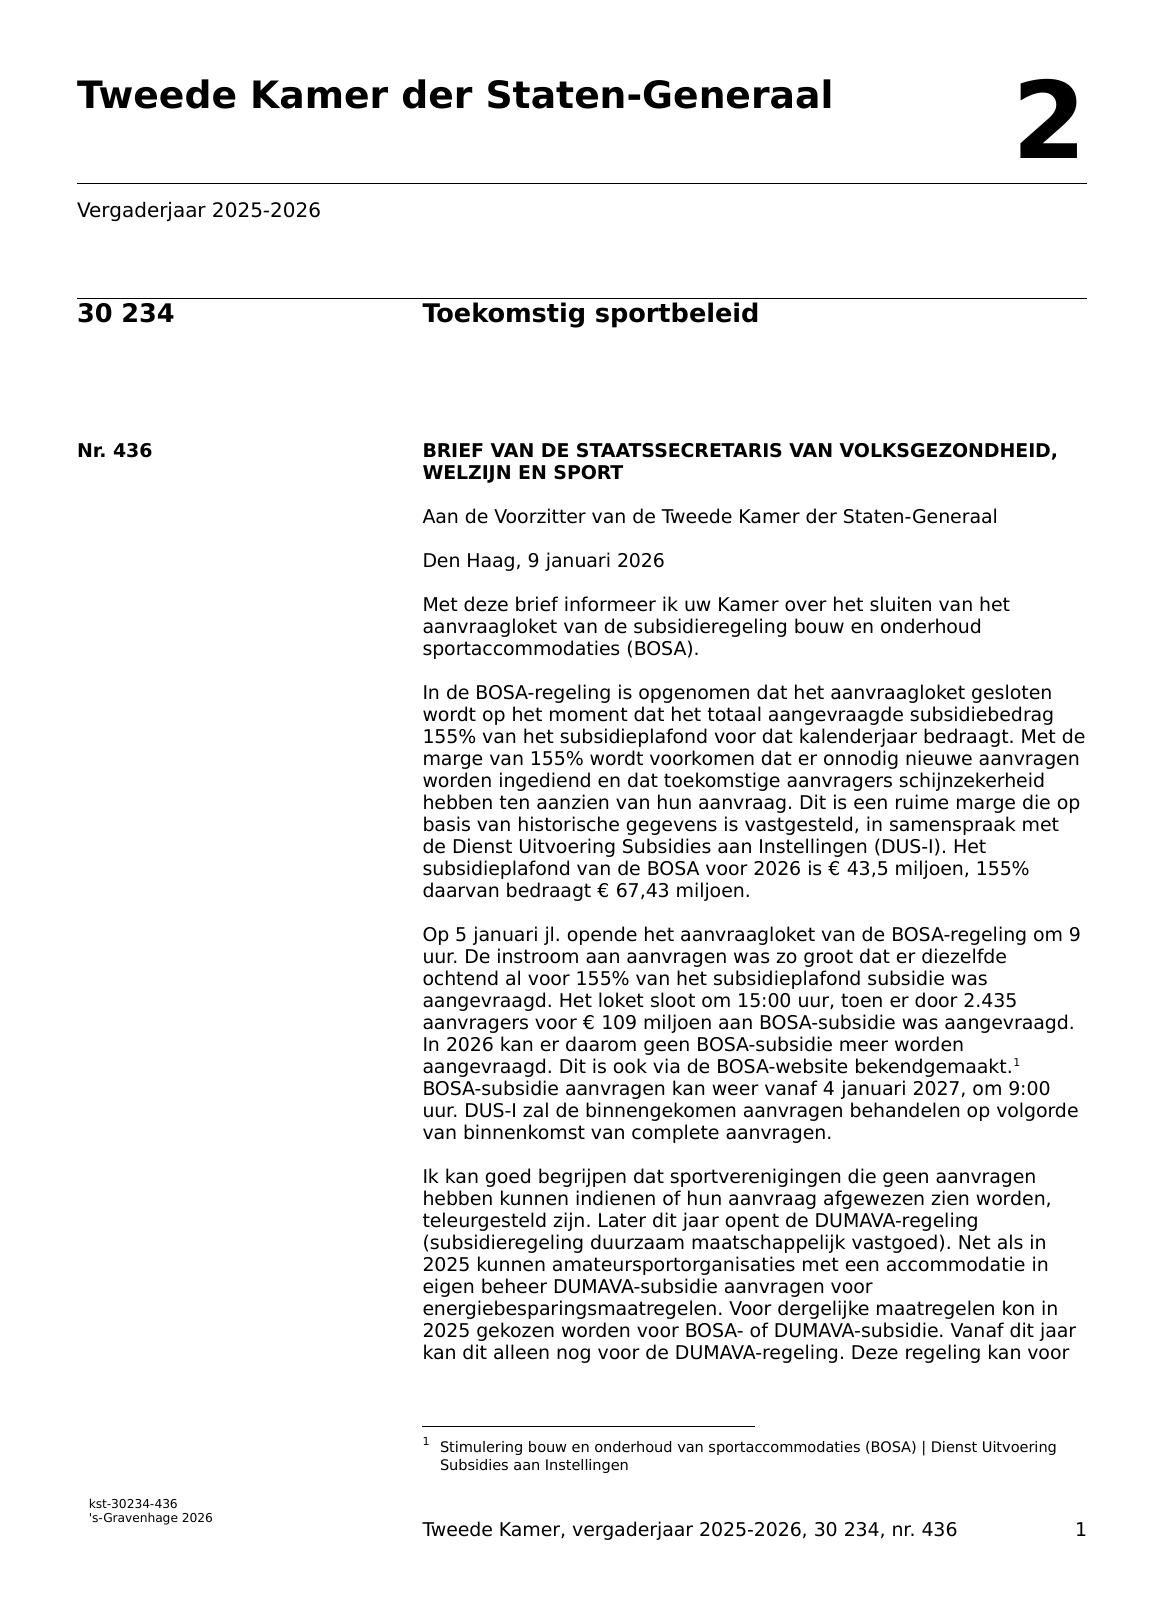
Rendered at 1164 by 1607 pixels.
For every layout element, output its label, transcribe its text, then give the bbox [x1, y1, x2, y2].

text Stimulering bouw en onderhoud van sportaccommodaties (BOSA) | Dienst Uitvoering Subsidies aan Instellingen [422, 1435, 1087, 1474]
subtitle 30 234 Toekomstig sportbeleid [77, 299, 1087, 329]
text Den Haag, 9 januari 2026 [422, 550, 1087, 572]
text 's-Gravenhage 2026 [88, 1511, 323, 1525]
table_header 2 [886, 59, 1087, 183]
subtitle Nr. 436 BRIEF VAN DE STAATSSECRETARIS VAN VOLKSGEZONDHEID, WELZIJN EN SPORT [77, 440, 1087, 484]
text kst-30234-436 [88, 1497, 323, 1511]
text In de BOSA-regeling is opgenomen dat het aanvraagloket gesloten wordt op het moment dat het totaal aangevraagde subsidiebedrag 155% van het subsidieplafond voor dat kalenderjaar bedraagt. Met de marge van 155% wordt voorkomen dat er onnodig nieuwe aanvragen worden ingediend en dat toekomstige aanvragers schijnzekerheid hebben ten aanzien van hun aanvraag. Dit is een ruime marge die op basis van historische gegevens is vastgesteld, in samenspraak met de Dienst Uitvoering Subsidies aan Instellingen (DUS-I). Het subsidieplafond van de BOSA voor 2026 is € 43,5 miljoen, 155% daarvan bedraagt € 67,43 miljoen. [422, 682, 1087, 902]
text Met deze brief informeer ik uw Kamer over het sluiten van het aanvraagloket van de subsidieregeling bouw en onderhoud sportaccommodaties (BOSA). [422, 594, 1087, 660]
text Ik kan goed begrijpen dat sportverenigingen die geen aanvragen hebben kunnen indienen of hun aanvraag afgewezen zien worden, teleurgesteld zijn. Later dit jaar opent de DUMAVA-regeling (subsidieregeling duurzaam maatschappelijk vastgoed). Net als in 2025 kunnen amateursportorganisaties met een accommodatie in eigen beheer DUMAVA-subsidie aanvragen voor energiebesparingsmaatregelen. Voor dergelijke maatregelen kon in 2025 gekozen worden voor BOSA- of DUMAVA-subsidie. Vanaf dit jaar kan dit alleen nog voor de DUMAVA-regeling. Deze regeling kan voor [422, 1166, 1087, 1364]
table_cell Vergaderjaar 2025-2026 [77, 184, 1087, 298]
text Op 5 januari jl. opende het aanvraagloket van de BOSA-regeling om 9 uur. De instroom aan aanvragen was zo groot dat er diezelfde ochtend al voor 155% van het subsidieplafond subsidie was aangevraagd. Het loket sloot om 15:00 uur, toen er door 2.435 aanvragers voor € 109 miljoen aan BOSA-subsidie was aangevraagd. In 2026 kan er daarom geen BOSA-subsidie meer worden aangevraagd. Dit is ook via de BOSA-website bekendgemaakt. BOSA-subsidie aanvragen kan weer vanaf 4 januari 2027, om 9:00 uur. DUS-I zal de binnengekomen aanvragen behandelen op volgorde van binnenkomst van complete aanvragen. [422, 924, 1087, 1144]
table_header Tweede Kamer der Staten-Generaal [77, 59, 886, 183]
text Aan de Voorzitter van de Tweede Kamer der Staten-Generaal [422, 506, 1087, 528]
